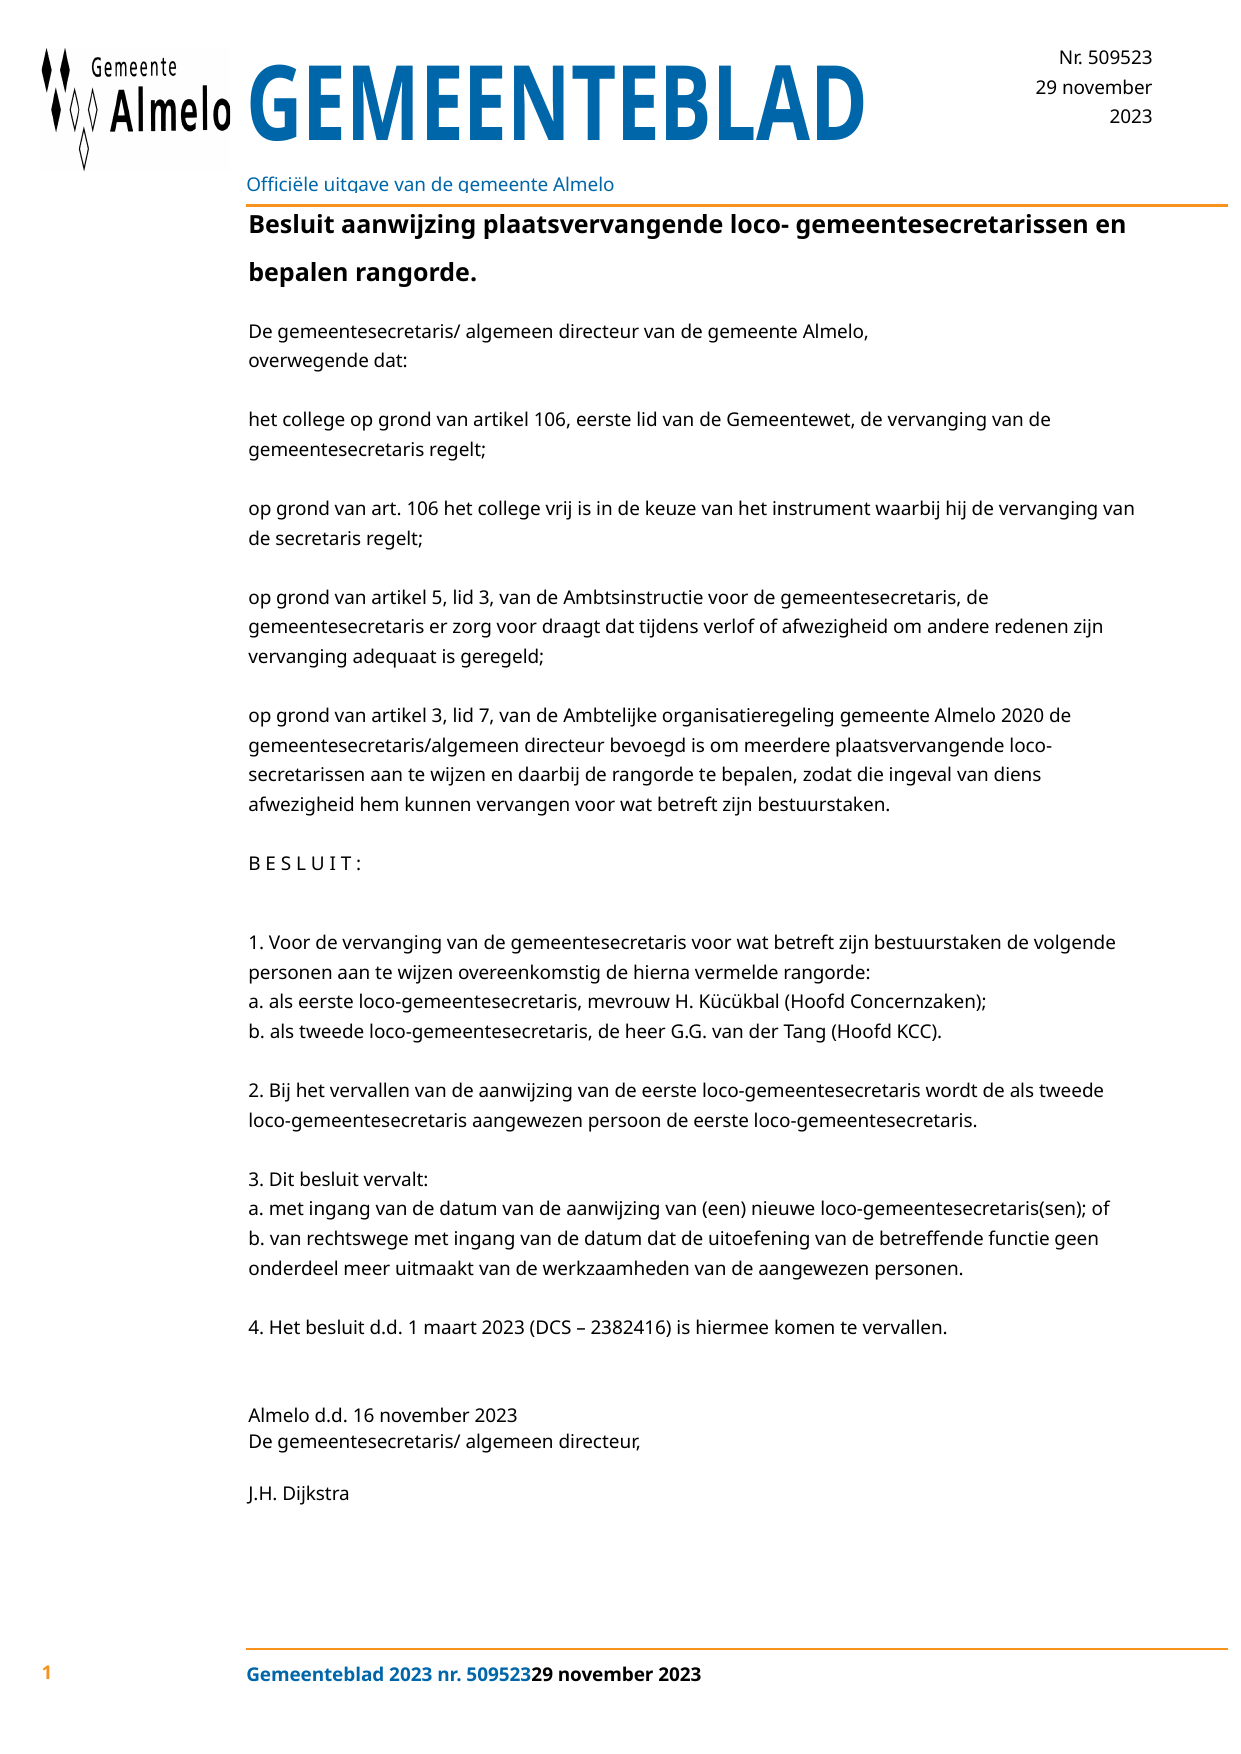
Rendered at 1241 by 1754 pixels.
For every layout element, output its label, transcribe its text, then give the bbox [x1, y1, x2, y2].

text Besluit aanwijzing plaatsvervangende loco- gemeentesecretarissen en bepalen rangorde. [248, 207, 1152, 288]
text 1. Voor de vervanging van de gemeentesecretaris voor wat betreft zijn bestuurstaken de volgende personen aan te wijzen overeenkomstig de hierna vermelde rangorde: [248, 929, 1152, 984]
text 4. Het besluit d.d. 1 maart 2023 (DCS – 2382416) is hiermee komen te vervallen. [248, 1314, 1152, 1339]
text 2. Bij het vervallen van de aanwijzing van de eerste loco-gemeentesecretaris wordt de als tweede loco-gemeentesecretaris aangewezen persoon de eerste loco-gemeentesecretaris. [248, 1077, 1152, 1132]
text De gemeentesecretaris/ algemeen directeur van de gemeente Almelo, [248, 318, 1152, 344]
text op grond van artikel 3, lid 7, van de Ambtelijke organisatieregeling gemeente Almelo 2020 de gemeentesecretaris/algemeen directeur bevoegd is om meerdere plaatsvervangende loco- secretarissen aan te wijzen en daarbij de rangorde te bepalen, zodat die ingeval van diens afwezigheid hem kunnen vervangen voor wat betreft zijn bestuurstaken. [248, 702, 1152, 817]
text op grond van art. 106 het college vrij is in de keuze van het instrument waarbij hij de vervanging van de secretaris regelt; [248, 495, 1152, 551]
text a. als eerste loco-gemeentesecretaris, mevrouw H. Kücükbal (Hoofd Concernzaken); [248, 988, 1152, 1014]
text De gemeentesecretaris/ algemeen directeur, [248, 1428, 1152, 1454]
text Almelo d.d. 16 november 2023 [248, 1403, 1152, 1428]
text b. van rechtswege met ingang van de datum dat de uitoefening van de betreffende functie geen onderdeel meer uitmaakt van de werkzaamheden van de aangewezen personen. [248, 1225, 1152, 1280]
text b. als tweede loco-gemeentesecretaris, de heer G.G. van der Tang (Hoofd KCC). [248, 1018, 1152, 1044]
text 3. Dit besluit vervalt: [248, 1166, 1152, 1192]
picture [41, 47, 231, 172]
text het college op grond van artikel 106, eerste lid van de Gemeentewet, de vervanging van de gemeentesecretaris regelt; [248, 407, 1152, 462]
text overwegende dat: [248, 347, 1152, 373]
text B E S L U I T : [248, 850, 1152, 876]
text J.H. Dijkstra [248, 1480, 1152, 1506]
text op grond van artikel 5, lid 3, van de Ambtsinstructie voor de gemeentesecretaris, de gemeentesecretaris er zorg voor draagt dat tijdens verlof of afwezigheid om andere redenen zijn vervanging adequaat is geregeld; [248, 584, 1152, 669]
text a. met ingang van de datum van de aanwijzing van (een) nieuwe loco-gemeentesecretaris(sen); of [248, 1196, 1152, 1221]
